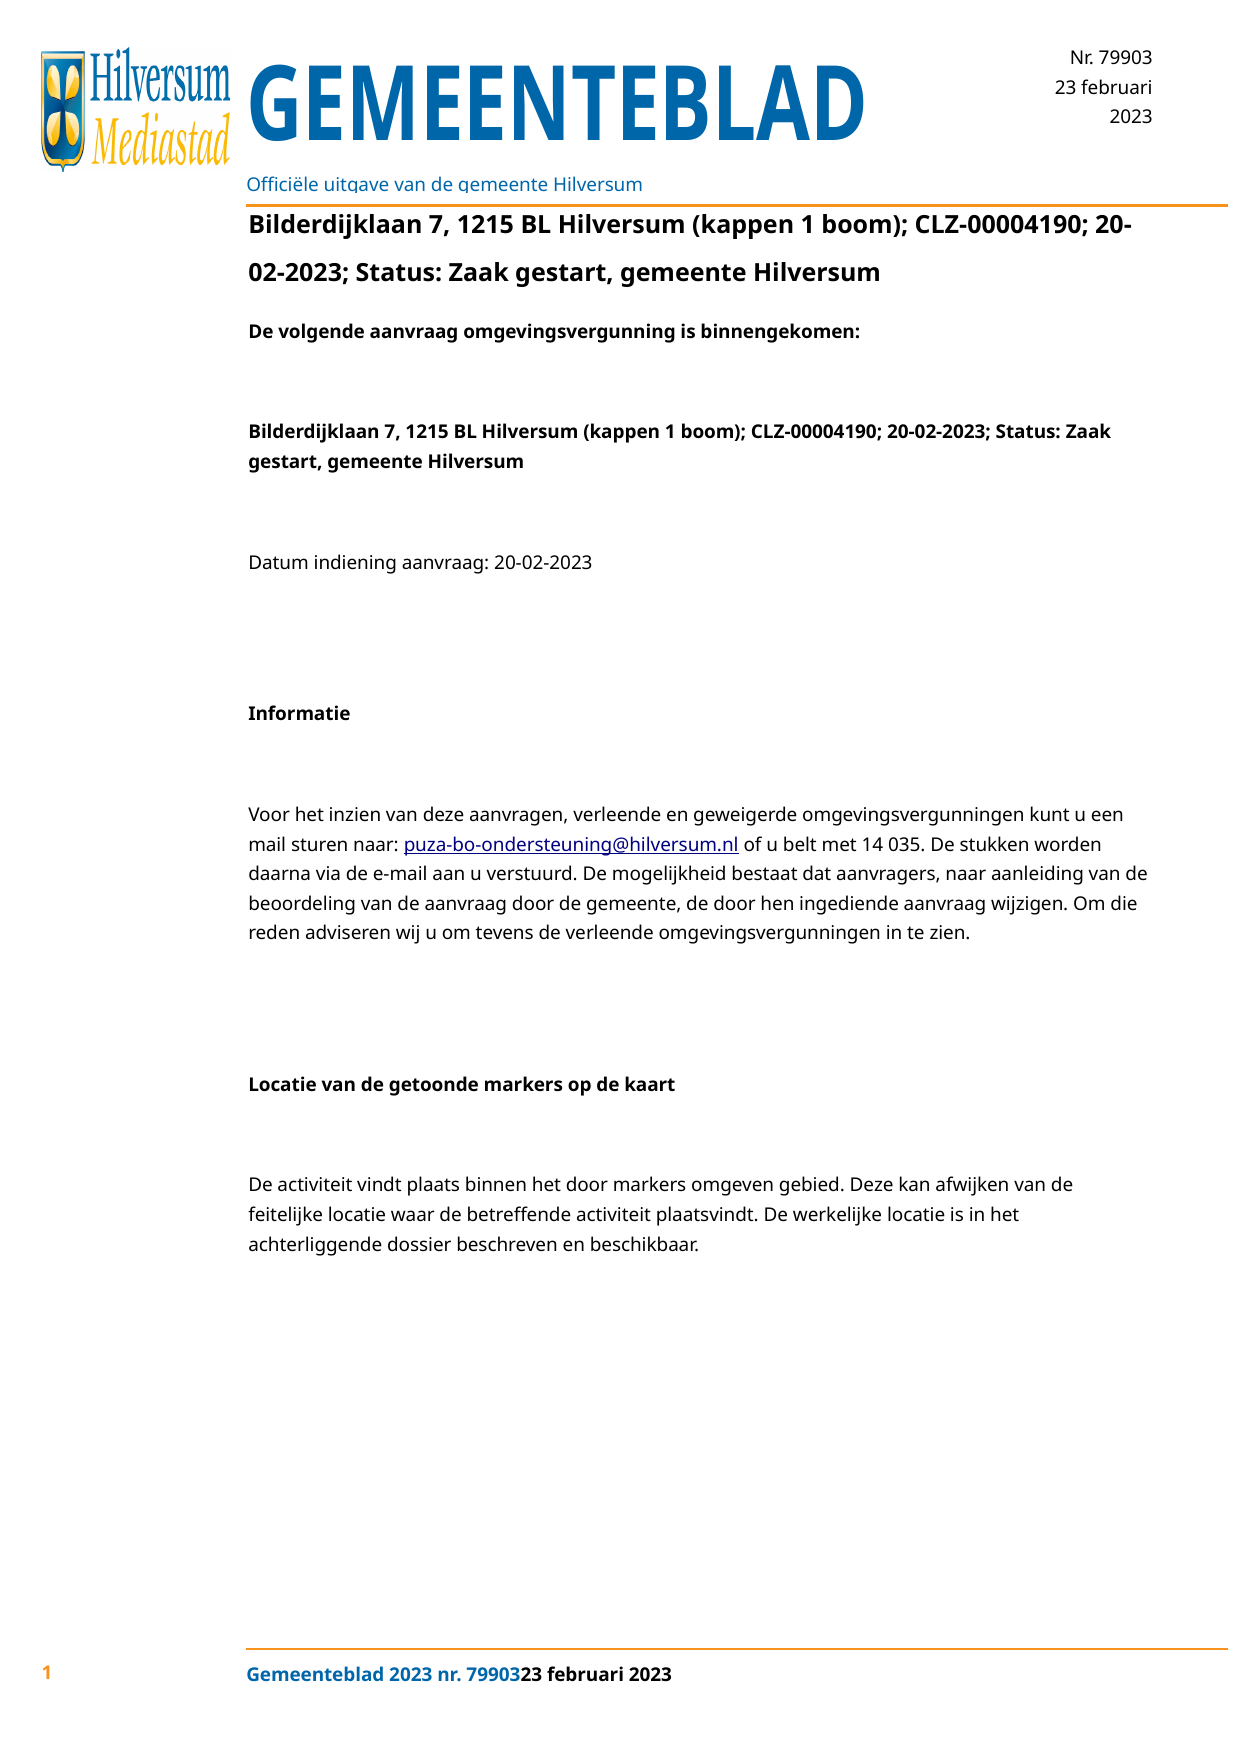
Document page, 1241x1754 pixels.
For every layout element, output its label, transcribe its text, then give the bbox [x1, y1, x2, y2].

text Informatie [248, 700, 1152, 726]
text De activiteit vindt plaats binnen het door markers omgeven gebied. Deze kan afwijken van de feitelijke locatie waar de betreffende activiteit plaatsvindt. De werkelijke locatie is in het achterliggende dossier beschreven en beschikbaar. [248, 1172, 1152, 1257]
picture [41, 47, 231, 172]
text Bilderdijklaan 7, 1215 BL Hilversum (kappen 1 boom); CLZ-00004190; 20-02-2023; Status: Zaak gestart, gemeente Hilversum [248, 419, 1152, 474]
text Datum indiening aanvraag: 20-02-2023 [248, 549, 1152, 575]
text Locatie van de getoonde markers op de kaart [248, 1071, 1152, 1097]
text Bilderdijklaan 7, 1215 BL Hilversum (kappen 1 boom); CLZ-00004190; 20-02-2023; Status: Zaak gestart, gemeente Hilversum [248, 207, 1152, 288]
text Voor het inzien van deze aanvragen, verleende en geweigerde omgevingsvergunningen kunt u een mail sturen naar: puza-bo-ondersteuning@hilversum.nl of u belt met 14 035. De stukken worden daarna via de e-mail aan u verstuurd. De mogelijkheid bestaat dat aanvragers, naar aanleiding van de beoordeling van de aanvraag door de gemeente, de door hen ingediende aanvraag wijzigen. Om die reden adviseren wij u om tevens de verleende omgevingsvergunningen in te zien. [248, 801, 1152, 945]
text De volgende aanvraag omgevingsvergunning is binnengekomen: [248, 318, 1152, 344]
